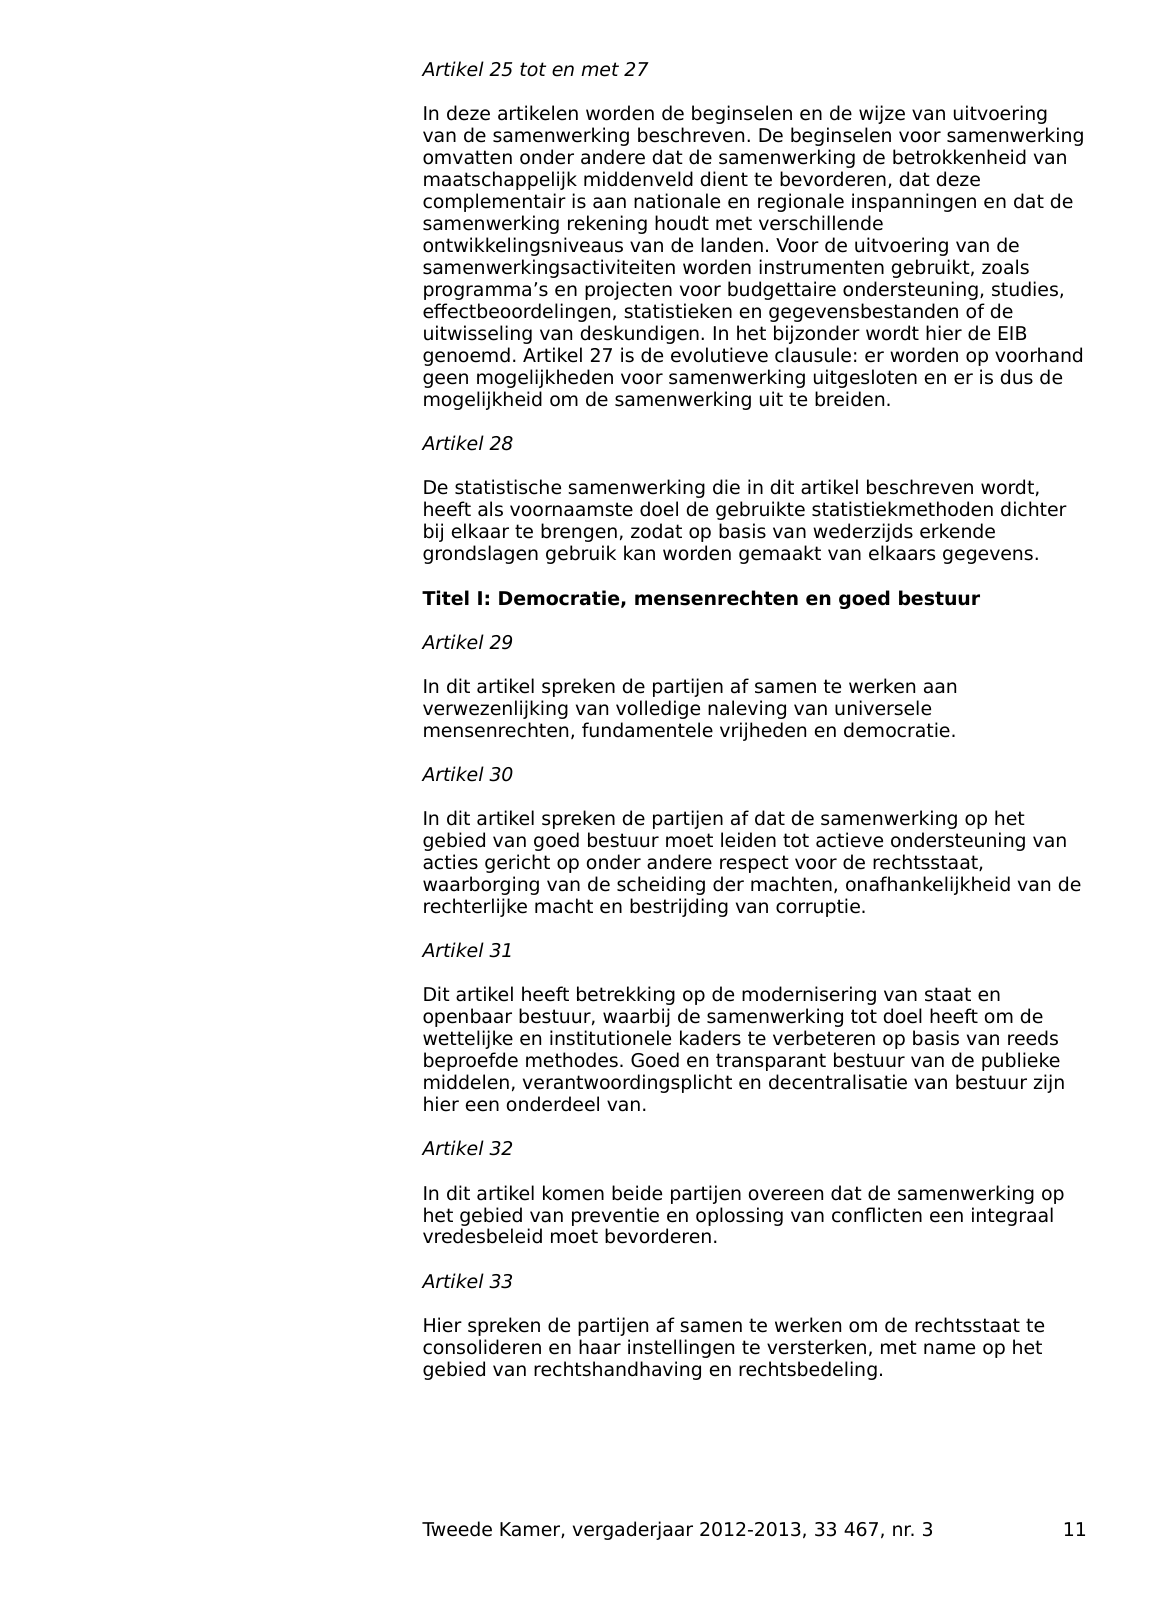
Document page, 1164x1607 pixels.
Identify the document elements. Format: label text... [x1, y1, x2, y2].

subtitle Artikel 31 [422, 940, 1087, 962]
text In dit artikel komen beide partijen overeen dat de samenwerking op het gebied van preventie en oplossing van conflicten een integraal vredesbeleid moet bevorderen. [422, 1182, 1087, 1248]
subtitle Artikel 30 [422, 764, 1087, 786]
text Dit artikel heeft betrekking op de modernisering van staat en openbaar bestuur, waarbij de samenwerking tot doel heeft om de wettelijke en institutionele kaders te verbeteren op basis van reeds beproefde methodes. Goed en transparant bestuur van de publieke middelen, verantwoordingsplicht en decentralisatie van bestuur zijn hier een onderdeel van. [422, 984, 1087, 1116]
subtitle Titel I: Democratie, mensenrechten en goed bestuur [422, 587, 1087, 609]
subtitle Artikel 32 [422, 1138, 1087, 1160]
text Hier spreken de partijen af samen te werken om de rechtsstaat te consolideren en haar instellingen te versterken, met name op het gebied van rechtshandhaving en rechtsbedeling. [422, 1315, 1087, 1381]
subtitle Artikel 29 [422, 632, 1087, 653]
text In dit artikel spreken de partijen af samen te werken aan verwezenlijking van volledige naleving van universele mensenrechten, fundamentele vrijheden en democratie. [422, 676, 1087, 742]
text In dit artikel spreken de partijen af dat de samenwerking op het gebied van goed bestuur moet leiden tot actieve ondersteuning van acties gericht op onder andere respect voor de rechtsstaat, waarborging van de scheiding der machten, onafhankelijkheid van de rechterlijke macht en bestrijding van corruptie. [422, 808, 1087, 918]
subtitle Artikel 25 tot en met 27 [422, 59, 1087, 81]
text De statistische samenwerking die in dit artikel beschreven wordt, heeft als voornaamste doel de gebruikte statistiekmethoden dichter bij elkaar te brengen, zodat op basis van wederzijds erkende grondslagen gebruik kan worden gemaakt van elkaars gegevens. [422, 477, 1087, 565]
text In deze artikelen worden de beginselen en de wijze van uitvoering van de samenwerking beschreven. De beginselen voor samenwerking omvatten onder andere dat de samenwerking de betrokkenheid van maatschappelijk middenveld dient te bevorderen, dat deze complementair is aan nationale en regionale inspanningen en dat de samenwerking rekening houdt met verschillende ontwikkelingsniveaus van de landen. Voor de uitvoering van de samenwerkingsactiviteiten worden instrumenten gebruikt, zoals programma’s en projecten voor budgettaire ondersteuning, studies, effectbeoordelingen, statistieken en gegevensbestanden of de uitwisseling van deskundigen. In het bijzonder wordt hier de EIB genoemd. Artikel 27 is de evolutieve clausule: er worden op voorhand geen mogelijkheden voor samenwerking uitgesloten en er is dus de mogelijkheid om de samenwerking uit te breiden. [422, 103, 1087, 411]
subtitle Artikel 28 [422, 433, 1087, 455]
subtitle Artikel 33 [422, 1271, 1087, 1293]
